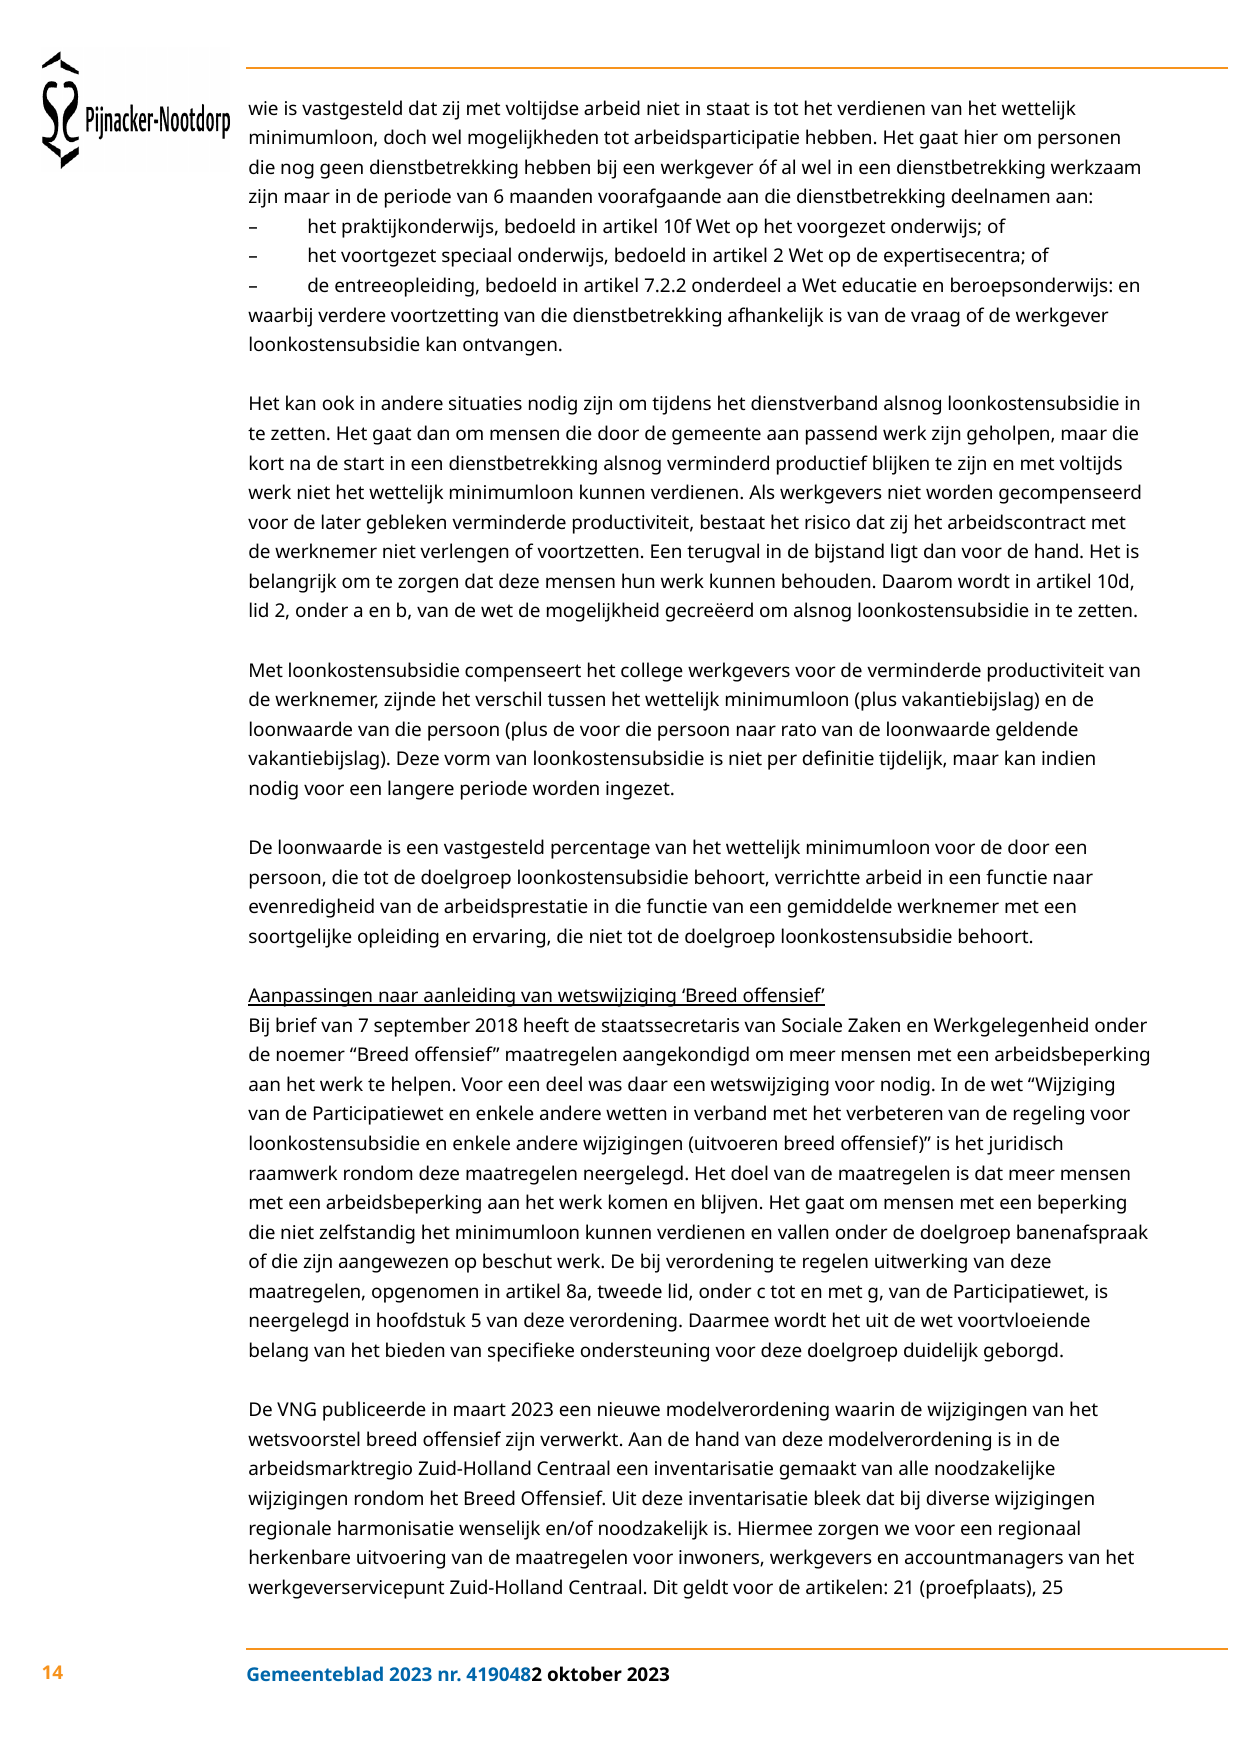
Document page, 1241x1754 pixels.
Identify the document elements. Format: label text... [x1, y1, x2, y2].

list de entreeopleiding, bedoeld in artikel 7.2.2 onderdeel a Wet educatie en beroepsonderwijs: en [248, 272, 1152, 298]
text Het kan ook in andere situaties nodig zijn om tijdens het dienstverband alsnog loonkostensubsidie in te zetten. Het gaat dan om mensen die door de gemeente aan passend werk zijn geholpen, maar die kort na de start in een dienstbetrekking alsnog verminderd productief blijken te zijn en met voltijds werk niet het wettelijk minimumloon kunnen verdienen. Als werkgevers niet worden gecompenseerd voor de later gebleken verminderde productiviteit, bestaat het risico dat zij het arbeidscontract met de werknemer niet verlengen of voortzetten. Een terugval in de bijstand ligt dan voor de hand. Het is belangrijk om te zorgen dat deze mensen hun werk kunnen behouden. Daarom wordt in artikel 10d, lid 2, onder a en b, van de wet de mogelijkheid gecreëerd om alsnog loonkostensubsidie in te zetten. [248, 391, 1152, 623]
text Bij brief van 7 september 2018 heeft de staatssecretaris van Sociale Zaken en Werkgelegenheid onder de noemer “Breed offensief” maatregelen aangekondigd om meer mensen met een arbeidsbeperking aan het werk te helpen. Voor een deel was daar een wetswijziging voor nodig. In de wet “Wijziging van de Participatiewet en enkele andere wetten in verband met het verbeteren van de regeling voor loonkostensubsidie en enkele andere wijzigingen (uitvoeren breed offensief)” is het juridisch raamwerk rondom deze maatregelen neergelegd. Het doel van de maatregelen is dat meer mensen met een arbeidsbeperking aan het werk komen en blijven. Het gaat om mensen met een beperking die niet zelfstandig het minimumloon kunnen verdienen en vallen onder de doelgroep banenafspraak of die zijn aangewezen op beschut werk. De bij verordening te regelen uitwerking van deze maatregelen, opgenomen in artikel 8a, tweede lid, onder c tot en met g, van de Participatiewet, is neergelegd in hoofdstuk 5 van deze verordening. Daarmee wordt het uit de wet voortvloeiende belang van het bieden van specifieke ondersteuning voor deze doelgroep duidelijk geborgd. [248, 1012, 1152, 1363]
picture [41, 47, 231, 172]
text De loonwaarde is een vastgesteld percentage van het wettelijk minimumloon voor de door een persoon, die tot de doelgroep loonkostensubsidie behoort, verrichtte arbeid in een functie naar evenredigheid van de arbeidsprestatie in die functie van een gemiddelde werknemer met een soortgelijke opleiding en ervaring, die niet tot de doelgroep loonkostensubsidie behoort. [248, 834, 1152, 949]
text Met loonkostensubsidie compenseert het college werkgevers voor de verminderde productiviteit van de werknemer, zijnde het verschil tussen het wettelijk minimumloon (plus vakantiebijslag) en de loonwaarde van die persoon (plus de voor die persoon naar rato van de loonwaarde geldende vakantiebijslag). Deze vorm van loonkostensubsidie is niet per definitie tijdelijk, maar kan indien nodig voor een langere periode worden ingezet. [248, 657, 1152, 801]
text Aanpassingen naar aanleiding van wetswijziging ‘Breed offensief’ [248, 982, 1152, 1008]
text waarbij verdere voortzetting van die dienstbetrekking afhankelijk is van de vraag of de werkgever loonkostensubsidie kan ontvangen. [248, 302, 1152, 357]
list het voortgezet speciaal onderwijs, bedoeld in artikel 2 Wet op de expertisecentra; of [248, 243, 1152, 268]
list het praktijkonderwijs, bedoeld in artikel 10f Wet op het voorgezet onderwijs; of [248, 213, 1152, 239]
text wie is vastgesteld dat zij met voltijdse arbeid niet in staat is tot het verdienen van het wettelijk minimumloon, doch wel mogelijkheden tot arbeidsparticipatie hebben. Het gaat hier om personen die nog geen dienstbetrekking hebben bij een werkgever óf al wel in een dienstbetrekking werkzaam zijn maar in de periode van 6 maanden voorafgaande aan die dienstbetrekking deelnamen aan: [248, 95, 1152, 209]
text De VNG publiceerde in maart 2023 een nieuwe modelverordening waarin de wijzigingen van het wetsvoorstel breed offensief zijn verwerkt. Aan de hand van deze modelverordening is in de arbeidsmarktregio Zuid-Holland Centraal een inventarisatie gemaakt van alle noodzakelijke wijzigingen rondom het Breed Offensief. Uit deze inventarisatie bleek dat bij diverse wijzigingen regionale harmonisatie wenselijk en/of noodzakelijk is. Hiermee zorgen we voor een regionaal herkenbare uitvoering van de maatregelen voor inwoners, werkgevers en accountmanagers van het werkgeverservicepunt Zuid-Holland Centraal. Dit geldt voor de artikelen: 21 (proefplaats), 25 [248, 1396, 1152, 1600]
